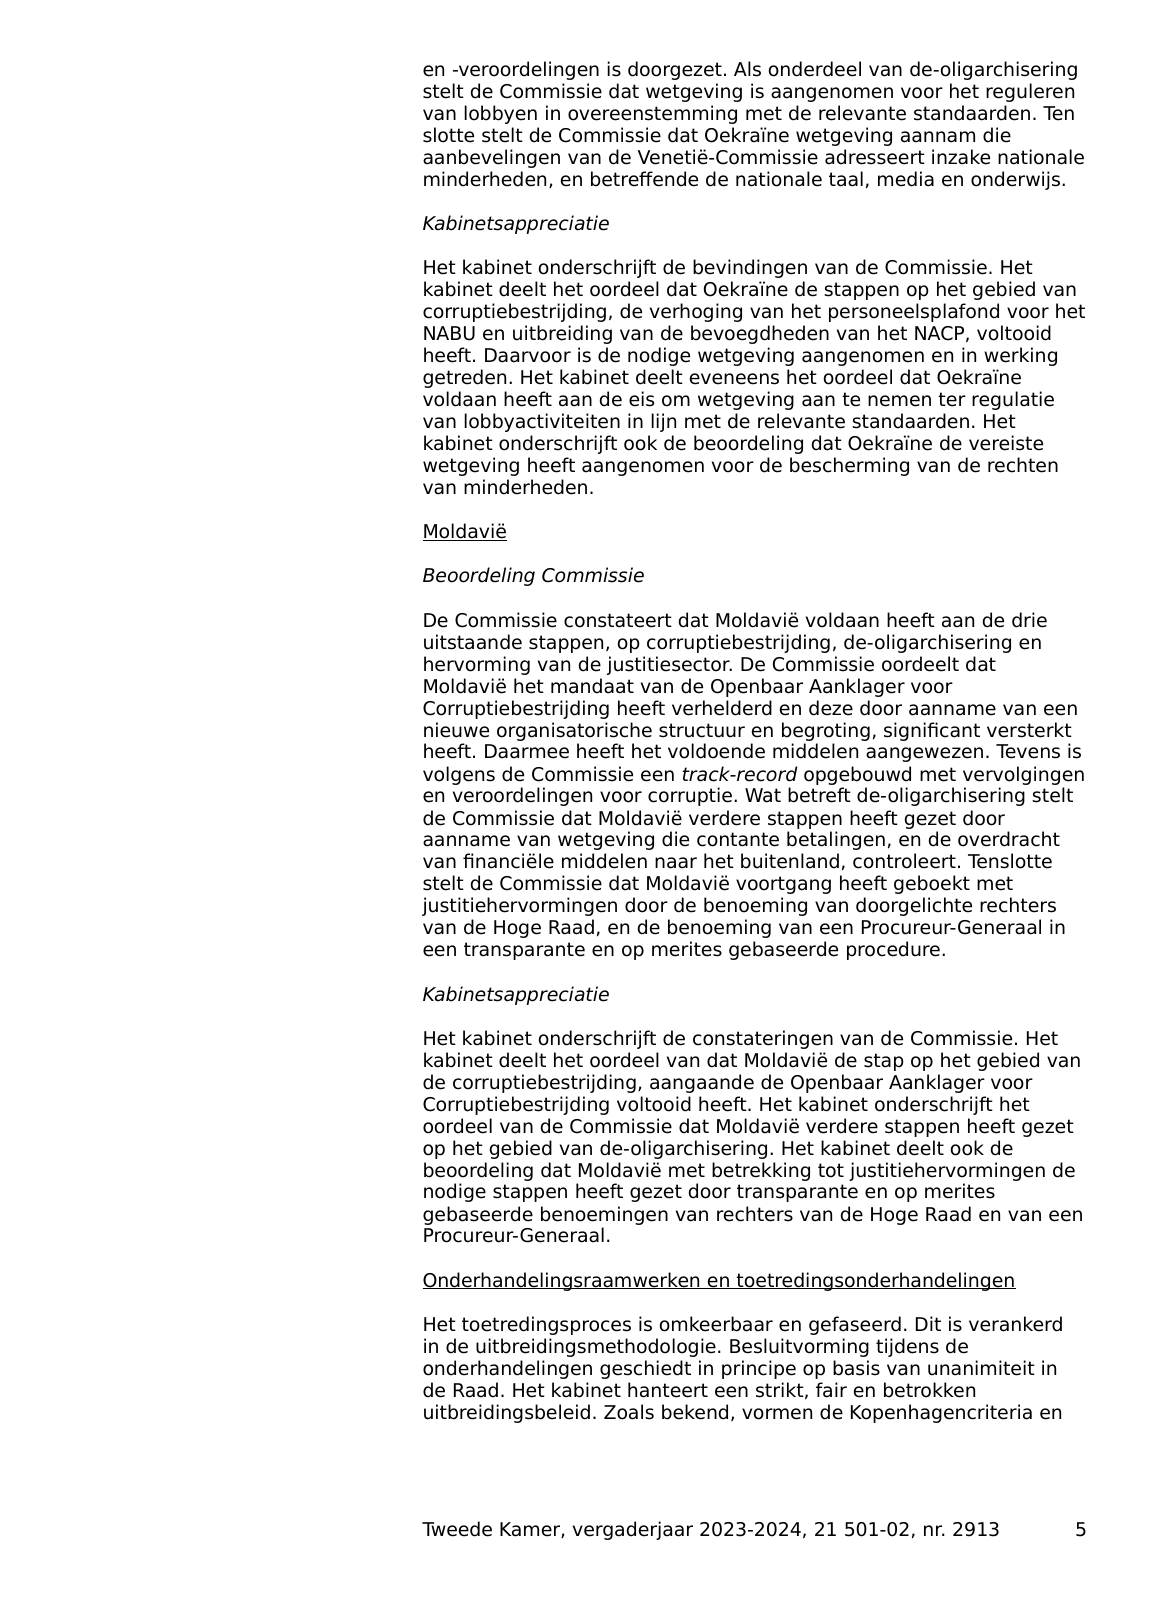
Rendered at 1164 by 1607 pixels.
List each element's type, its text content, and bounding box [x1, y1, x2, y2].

text Het toetredingsproces is omkeerbaar en gefaseerd. Dit is verankerd in de uitbreidingsmethodologie. Besluitvorming tijdens de onderhandelingen geschiedt in principe op basis van unanimiteit in de Raad. Het kabinet hanteert een strikt, fair en betrokken uitbreidingsbeleid. Zoals bekend, vormen de Kopenhagencriteria en [422, 1314, 1087, 1424]
subtitle Moldavië [422, 521, 1087, 543]
text Het kabinet onderschrijft de bevindingen van de Commissie. Het kabinet deelt het oordeel dat Oekraïne de stappen op het gebied van corruptiebestrijding, de verhoging van het personeelsplafond voor het NABU en uitbreiding van de bevoegdheden van het NACP, voltooid heeft. Daarvoor is de nodige wetgeving aangenomen en in werking getreden. Het kabinet deelt eveneens het oordeel dat Oekraïne voldaan heeft aan de eis om wetgeving aan te nemen ter regulatie van lobbyactiviteiten in lijn met de relevante standaarden. Het kabinet onderschrijft ook de beoordeling dat Oekraïne de vereiste wetgeving heeft aangenomen voor de bescherming van de rechten van minderheden. [422, 257, 1087, 499]
subtitle Kabinetsappreciatie [422, 983, 1087, 1005]
subtitle Beoordeling Commissie [422, 565, 1087, 587]
subtitle Onderhandelingsraamwerken en toetredingsonderhandelingen [422, 1269, 1087, 1292]
text De Commissie constateert dat Moldavië voldaan heeft aan de drie uitstaande stappen, op corruptiebestrijding, de-oligarchisering en hervorming van de justitiesector. De Commissie oordeelt dat Moldavië het mandaat van de Openbaar Aanklager voor Corruptiebestrijding heeft verhelderd en deze door aanname van een nieuwe organisatorische structuur en begroting, significant versterkt heeft. Daarmee heeft het voldoende middelen aangewezen. Tevens is volgens de Commissie een track-record opgebouwd met vervolgingen en veroordelingen voor corruptie. Wat betreft de-oligarchisering stelt de Commissie dat Moldavië verdere stappen heeft gezet door aanname van wetgeving die contante betalingen, en de overdracht van financiële middelen naar het buitenland, controleert. Tenslotte stelt de Commissie dat Moldavië voortgang heeft geboekt met justitiehervormingen door de benoeming van doorgelichte rechters van de Hoge Raad, en de benoeming van een Procureur-Generaal in een transparante en op merites gebaseerde procedure. [422, 609, 1087, 961]
text en -veroordelingen is doorgezet. Als onderdeel van de-oligarchisering stelt de Commissie dat wetgeving is aangenomen voor het reguleren van lobbyen in overeenstemming met de relevante standaarden. Ten slotte stelt de Commissie dat Oekraïne wetgeving aannam die aanbevelingen van de Venetië-Commissie adresseert inzake nationale minderheden, en betreffende de nationale taal, media en onderwijs. [422, 59, 1087, 191]
text Het kabinet onderschrijft de constateringen van de Commissie. Het kabinet deelt het oordeel van dat Moldavië de stap op het gebied van de corruptiebestrijding, aangaande de Openbaar Aanklager voor Corruptiebestrijding voltooid heeft. Het kabinet onderschrijft het oordeel van de Commissie dat Moldavië verdere stappen heeft gezet op het gebied van de-oligarchisering. Het kabinet deelt ook de beoordeling dat Moldavië met betrekking tot justitiehervormingen de nodige stappen heeft gezet door transparante en op merites gebaseerde benoemingen van rechters van de Hoge Raad en van een Procureur-Generaal. [422, 1028, 1087, 1247]
subtitle Kabinetsappreciatie [422, 213, 1087, 235]
